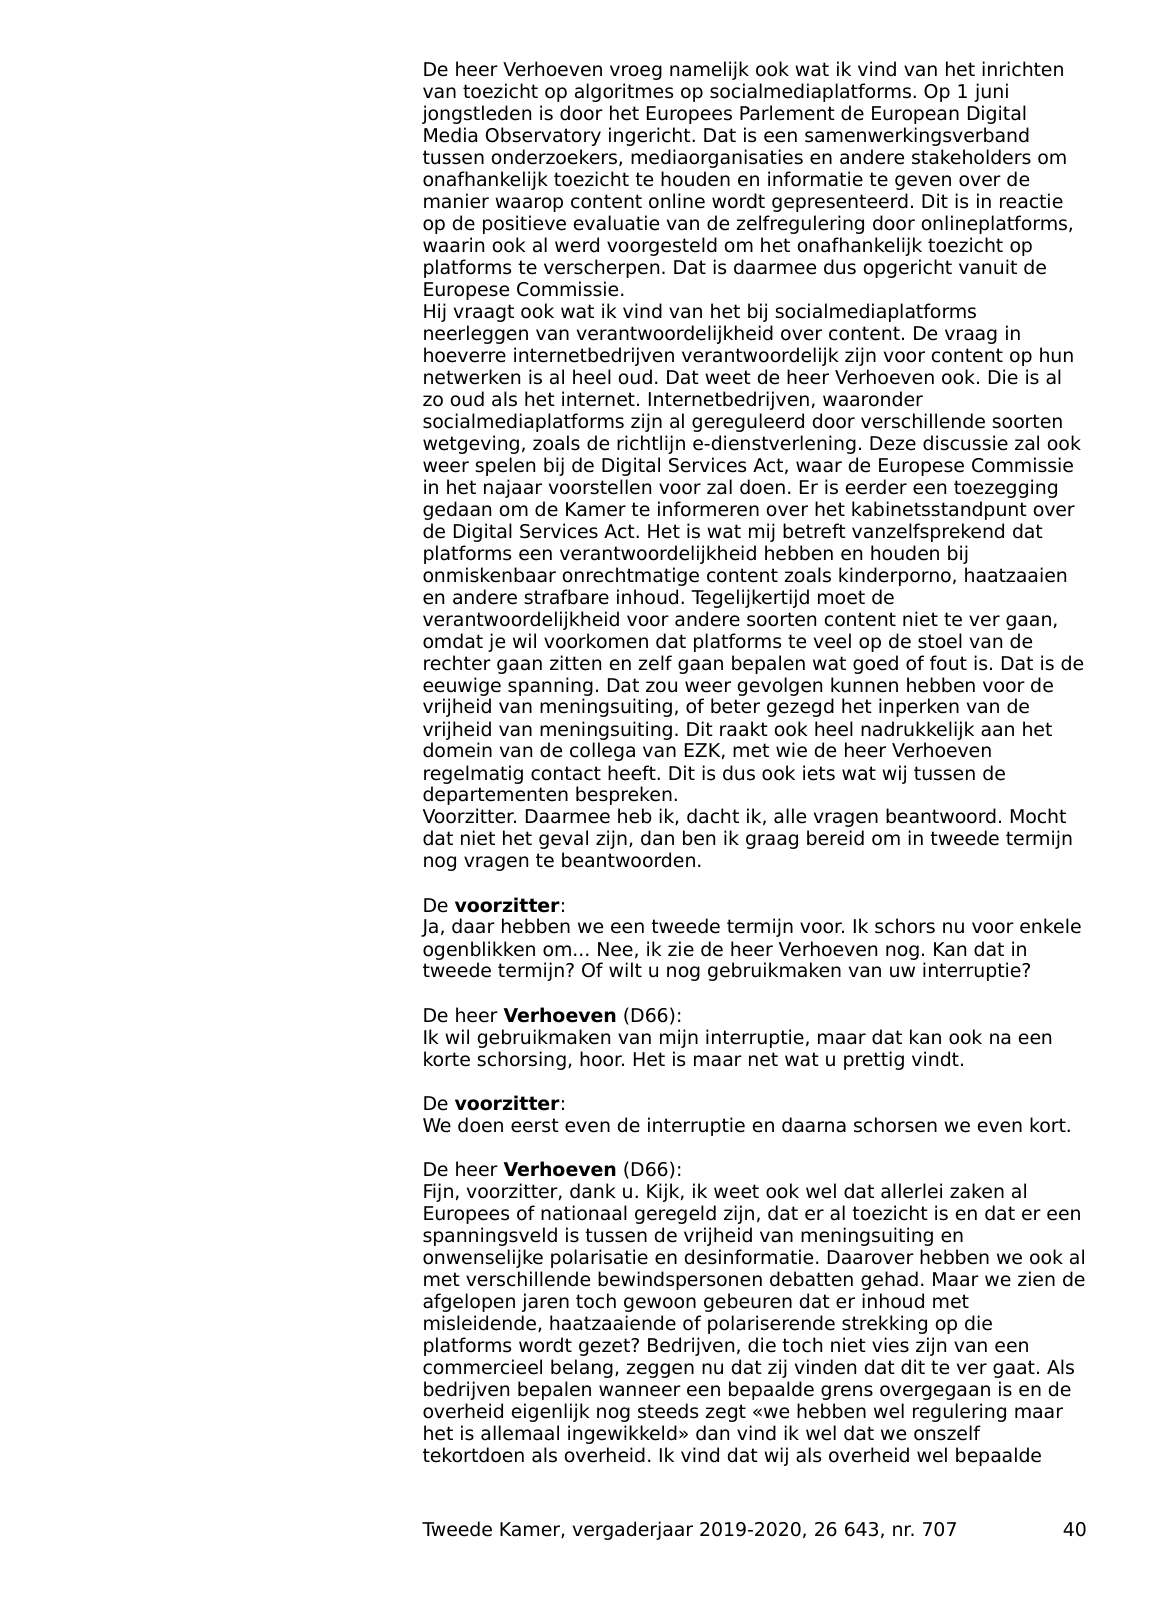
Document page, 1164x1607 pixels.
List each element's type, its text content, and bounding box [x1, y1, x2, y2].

text De heer Verhoeven (D66): [422, 1159, 1087, 1181]
text De voorzitter: [422, 894, 1087, 916]
text Ja, daar hebben we een tweede termijn voor. Ik schors nu voor enkele ogenblikken om... Nee, ik zie de heer Verhoeven nog. Kan dat in tweede termijn? Of wilt u nog gebruikmaken van uw interruptie? [422, 916, 1087, 982]
text Ik wil gebruikmaken van mijn interruptie, maar dat kan ook na een korte schorsing, hoor. Het is maar net wat u prettig vindt. [422, 1027, 1087, 1071]
text De voorzitter: [422, 1093, 1087, 1115]
text Fijn, voorzitter, dank u. Kijk, ik weet ook wel dat allerlei zaken al Europees of nationaal geregeld zijn, dat er al toezicht is en dat er een spanningsveld is tussen de vrijheid van meningsuiting en onwenselijke polarisatie en desinformatie. Daarover hebben we ook al met verschillende bewindspersonen debatten gehad. Maar we zien de afgelopen jaren toch gewoon gebeuren dat er inhoud met misleidende, haatzaaiende of polariserende strekking op die platforms wordt gezet? Bedrijven, die toch niet vies zijn van een commercieel belang, zeggen nu dat zij vinden dat dit te ver gaat. Als bedrijven bepalen wanneer een bepaalde grens overgegaan is en de overheid eigenlijk nog steeds zegt «we hebben wel regulering maar het is allemaal ingewikkeld» dan vind ik wel dat we onszelf tekortdoen als overheid. Ik vind dat wij als overheid wel bepaalde [422, 1181, 1087, 1467]
text De heer Verhoeven (D66): [422, 1004, 1087, 1027]
text Hij vraagt ook wat ik vind van het bij socialmediaplatforms neerleggen van verantwoordelijkheid over content. De vraag in hoeverre internetbedrijven verantwoordelijk zijn voor content op hun netwerken is al heel oud. Dat weet de heer Verhoeven ook. Die is al zo oud als het internet. Internetbedrijven, waaronder socialmediaplatforms zijn al gereguleerd door verschillende soorten wetgeving, zoals de richtlijn e-dienstverlening. Deze discussie zal ook weer spelen bij de Digital Services Act, waar de Europese Commissie in het najaar voorstellen voor zal doen. Er is eerder een toezegging gedaan om de Kamer te informeren over het kabinetsstandpunt over de Digital Services Act. Het is wat mij betreft vanzelfsprekend dat platforms een verantwoordelijkheid hebben en houden bij onmiskenbaar onrechtmatige content zoals kinderporno, haatzaaien en andere strafbare inhoud. Tegelijkertijd moet de verantwoordelijkheid voor andere soorten content niet te ver gaan, omdat je wil voorkomen dat platforms te veel op de stoel van de rechter gaan zitten en zelf gaan bepalen wat goed of fout is. Dat is de eeuwige spanning. Dat zou weer gevolgen kunnen hebben voor de vrijheid van meningsuiting, of beter gezegd het inperken van de vrijheid van meningsuiting. Dit raakt ook heel nadrukkelijk aan het domein van de collega van EZK, met wie de heer Verhoeven regelmatig contact heeft. Dit is dus ook iets wat wij tussen de departementen bespreken. [422, 301, 1087, 806]
text We doen eerst even de interruptie en daarna schorsen we even kort. [422, 1115, 1087, 1137]
text Voorzitter. Daarmee heb ik, dacht ik, alle vragen beantwoord. Mocht dat niet het geval zijn, dan ben ik graag bereid om in tweede termijn nog vragen te beantwoorden. [422, 806, 1087, 872]
text De heer Verhoeven vroeg namelijk ook wat ik vind van het inrichten van toezicht op algoritmes op socialmediaplatforms. Op 1 juni jongstleden is door het Europees Parlement de European Digital Media Observatory ingericht. Dat is een samenwerkingsverband tussen onderzoekers, mediaorganisaties en andere stakeholders om onafhankelijk toezicht te houden en informatie te geven over de manier waarop content online wordt gepresenteerd. Dit is in reactie op de positieve evaluatie van de zelfregulering door onlineplatforms, waarin ook al werd voorgesteld om het onafhankelijk toezicht op platforms te verscherpen. Dat is daarmee dus opgericht vanuit de Europese Commissie. [422, 59, 1087, 301]
